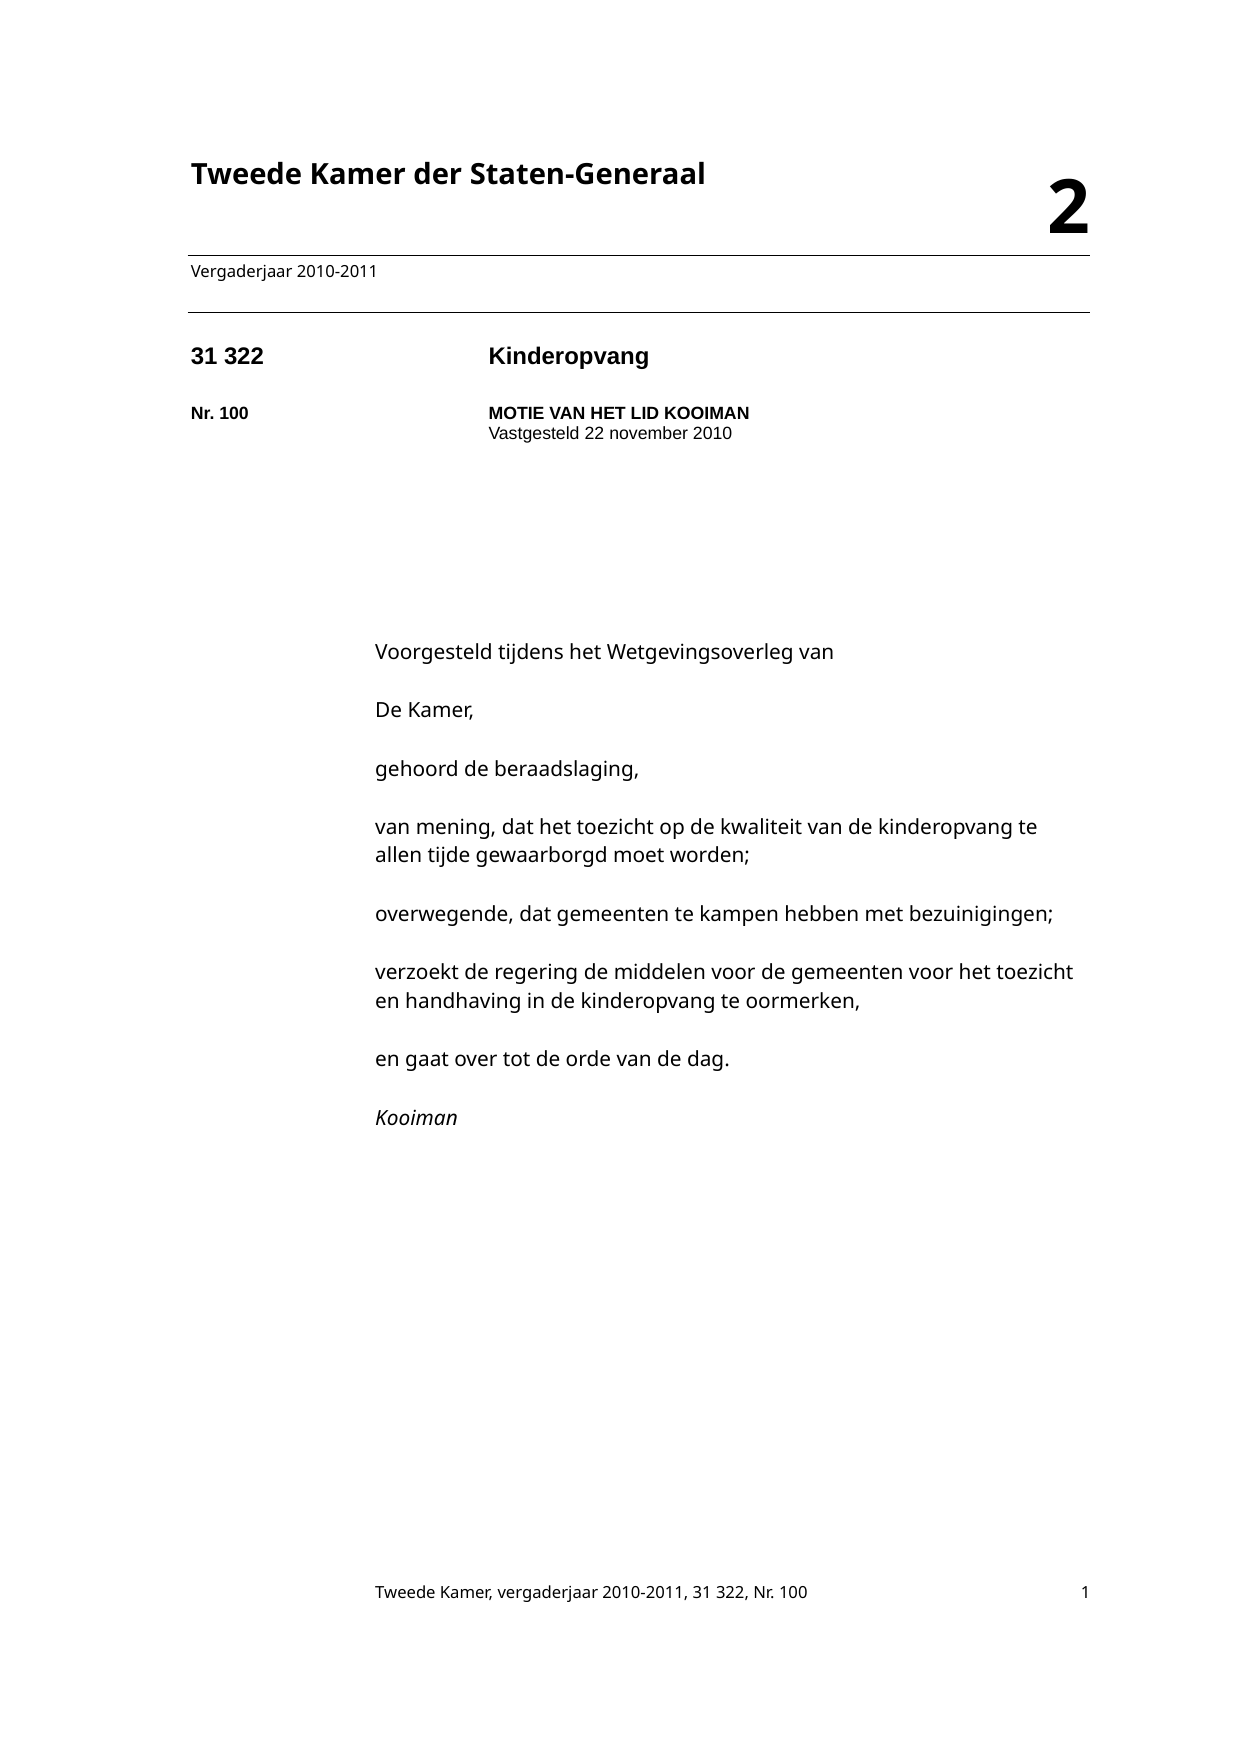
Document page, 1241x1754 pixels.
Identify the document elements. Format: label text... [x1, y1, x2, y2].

table_header 2 [910, 150, 1090, 255]
table_cell Vergaderjaar 2010-2011 [188, 256, 485, 312]
text en gaat over tot de orde van de dag. [375, 1044, 1090, 1073]
text Voorgesteld tijdens het Wetgevingsoverleg van [375, 637, 1090, 665]
table_cell [485, 256, 1090, 312]
table_cell 31 322 [188, 339, 485, 399]
text De Kamer, [375, 695, 1090, 724]
text overwegende, dat gemeenten te kampen hebben met bezuinigingen; [375, 899, 1090, 927]
text verzoekt de regering de middelen voor de gemeenten voor het toezicht en handhaving in de kinderopvang te oormerken, [375, 957, 1090, 1014]
table_cell [188, 313, 485, 339]
table_cell MOTIE VAN HET LID KOOIMAN Vastgesteld 22 november 2010 [485, 399, 1090, 518]
table_cell Nr. 100 [188, 399, 485, 518]
text gehoord de beraadslaging, [375, 754, 1090, 782]
text Kooiman [375, 1103, 1090, 1131]
table_header Tweede Kamer der Staten-Generaal [188, 150, 909, 255]
table_cell Kinderopvang [485, 339, 1090, 399]
text van mening, dat het toezicht op de kwaliteit van de kinderopvang te allen tijde gewaarborgd moet worden; [375, 812, 1090, 869]
table_cell [485, 313, 1090, 339]
